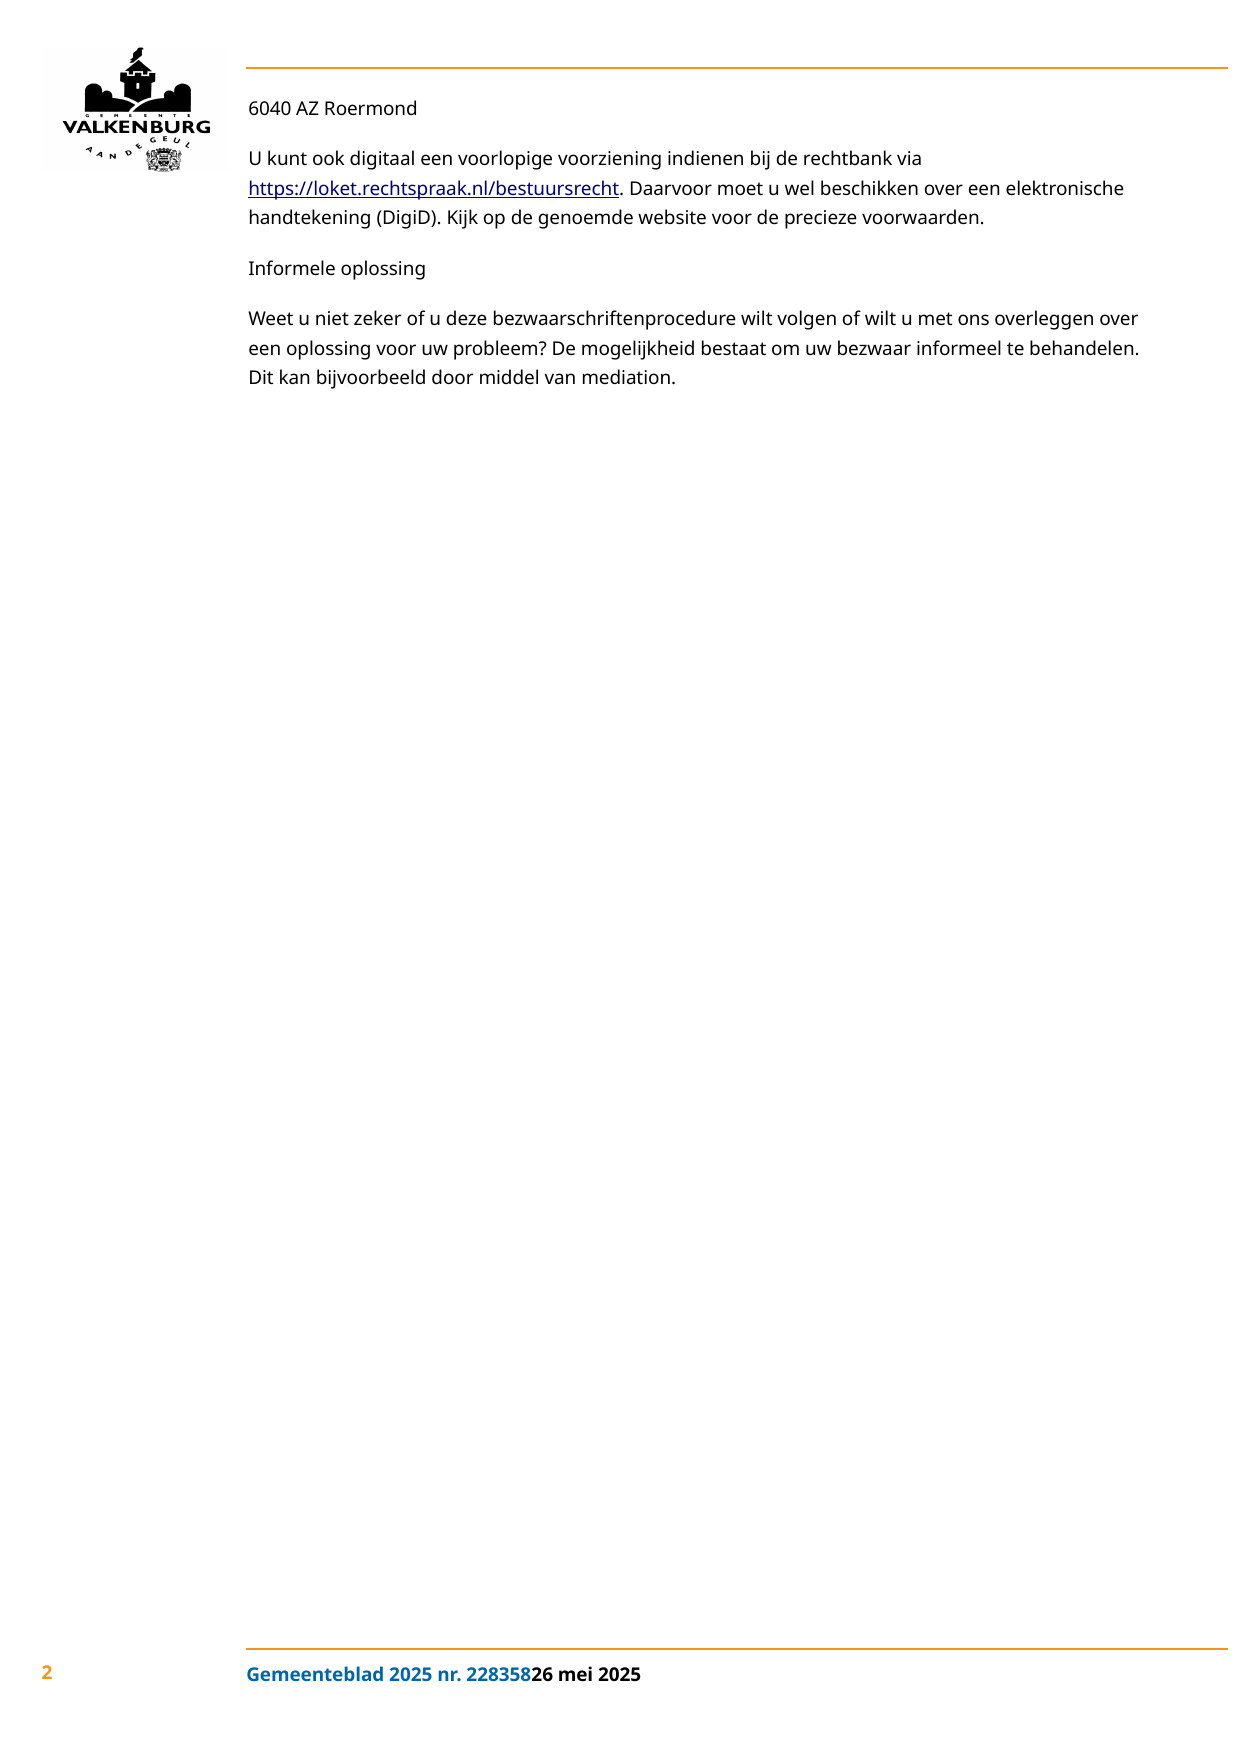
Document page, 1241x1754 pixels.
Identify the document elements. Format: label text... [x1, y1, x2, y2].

text Informele oplossing [248, 255, 1152, 281]
picture [41, 47, 231, 172]
text 6040 AZ Roermond [248, 95, 1152, 121]
text Weet u niet zeker of u deze bezwaarschriftenprocedure wilt volgen of wilt u met ons overleggen over een oplossing voor uw probleem? De mogelijkheid bestaat om uw bezwaar informeel te behandelen. Dit kan bijvoorbeeld door middel van mediation. [248, 305, 1152, 390]
text U kunt ook digitaal een voorlopige voorziening indienen bij de rechtbank via https://loket.rechtspraak.nl/bestuursrecht. Daarvoor moet u wel beschikken over een elektronische handtekening (DigiD). Kijk op de genoemde website voor de precieze voorwaarden. [248, 145, 1152, 230]
